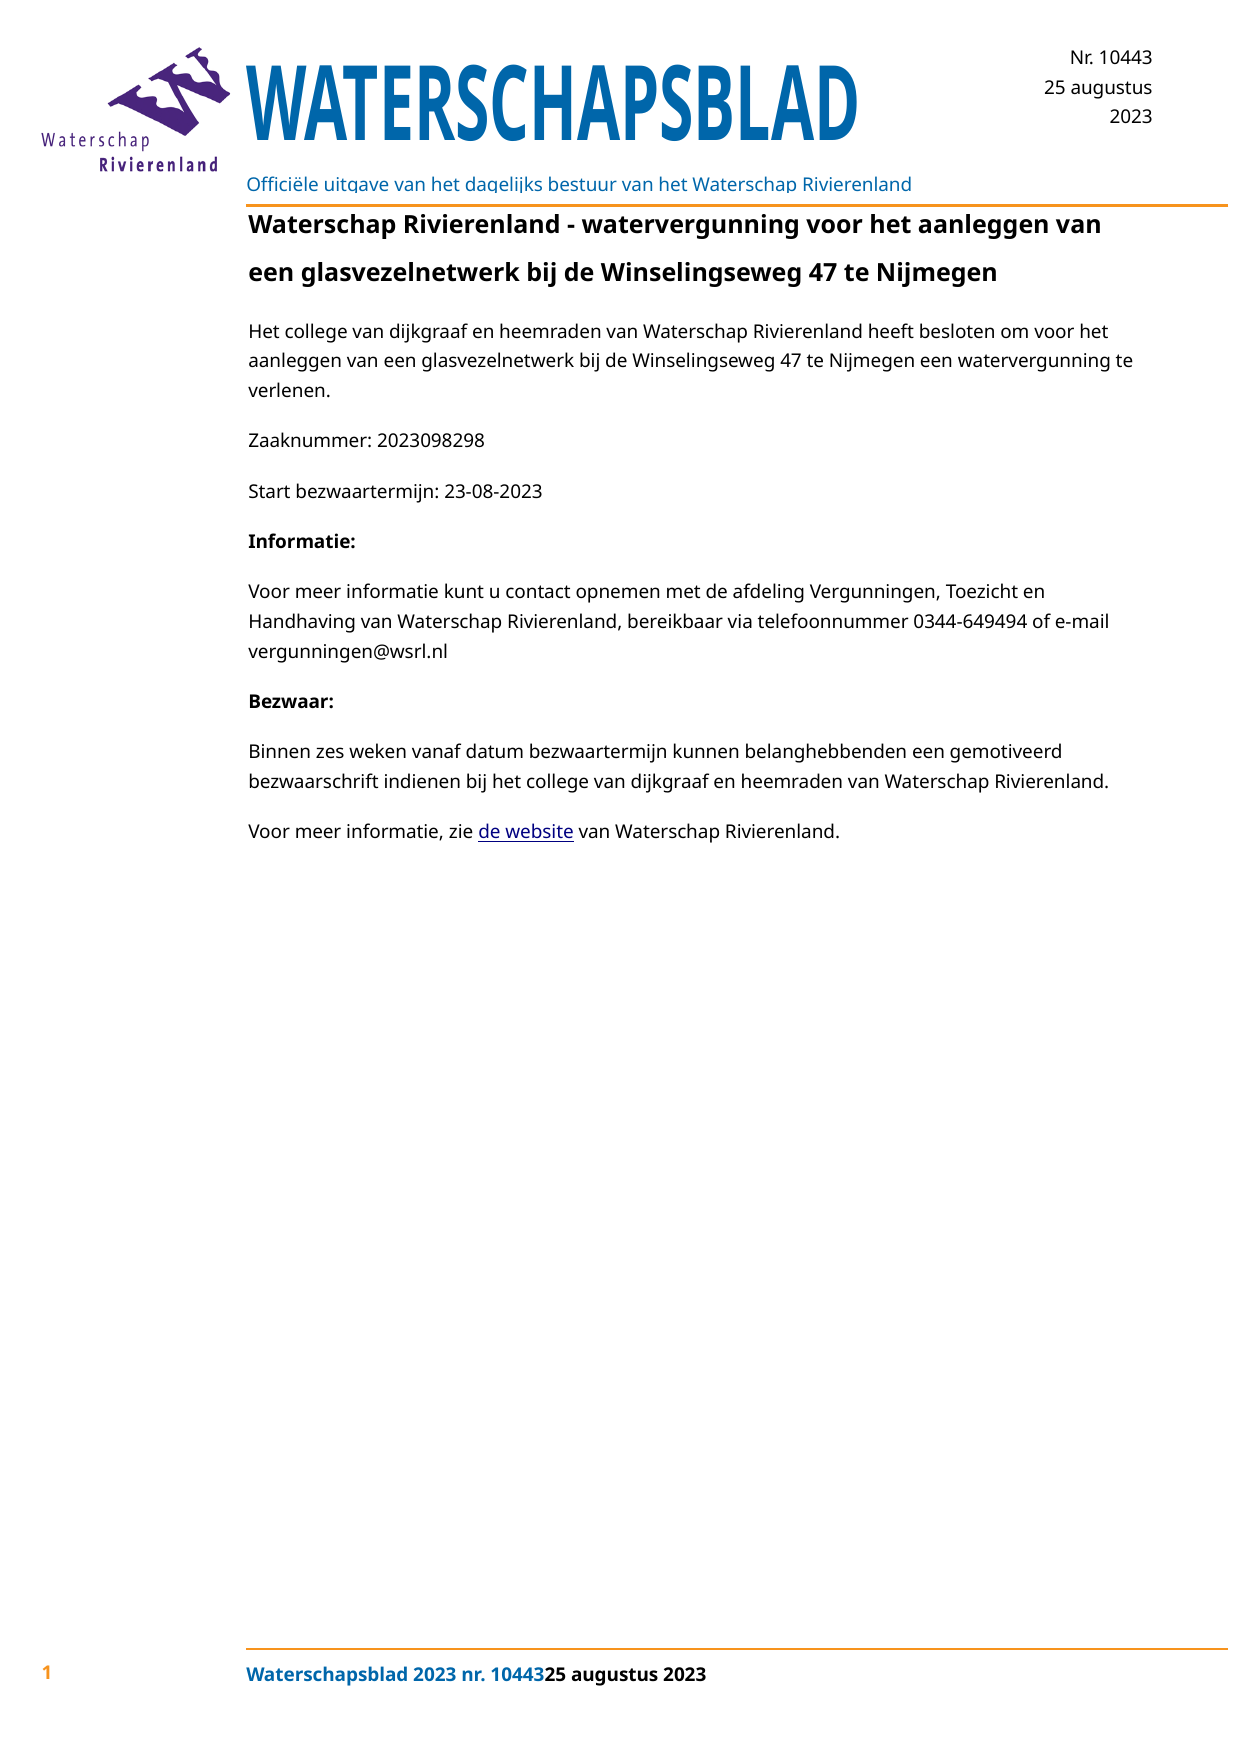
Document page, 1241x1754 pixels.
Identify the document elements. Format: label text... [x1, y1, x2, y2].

text Informatie: [248, 528, 1152, 554]
text Bezwaar: [248, 688, 1152, 714]
text Waterschap Rivierenland - watervergunning voor het aanleggen van een glasvezelnetwerk bij de Winselingseweg 47 te Nijmegen [248, 207, 1152, 288]
text Voor meer informatie kunt u contact opnemen met de afdeling Vergunningen, Toezicht en Handhaving van Waterschap Rivierenland, bereikbaar via telefoonnummer 0344-649494 of e-mail vergunningen@wsrl.nl [248, 579, 1152, 664]
text Het college van dijkgraaf en heemraden van Waterschap Rivierenland heeft besloten om voor het aanleggen van een glasvezelnetwerk bij de Winselingseweg 47 te Nijmegen een watervergunning te verlenen. [248, 318, 1152, 403]
text Voor meer informatie, zie de website van Waterschap Rivierenland. [248, 819, 1152, 844]
text Binnen zes weken vanaf datum bezwaartermijn kunnen belanghebbenden een gemotiveerd bezwaarschrift indienen bij het college van dijkgraaf en heemraden van Waterschap Rivierenland. [248, 739, 1152, 794]
text Zaaknummer: 2023098298 [248, 427, 1152, 453]
picture [41, 47, 231, 172]
text Start bezwaartermijn: 23-08-2023 [248, 478, 1152, 504]
